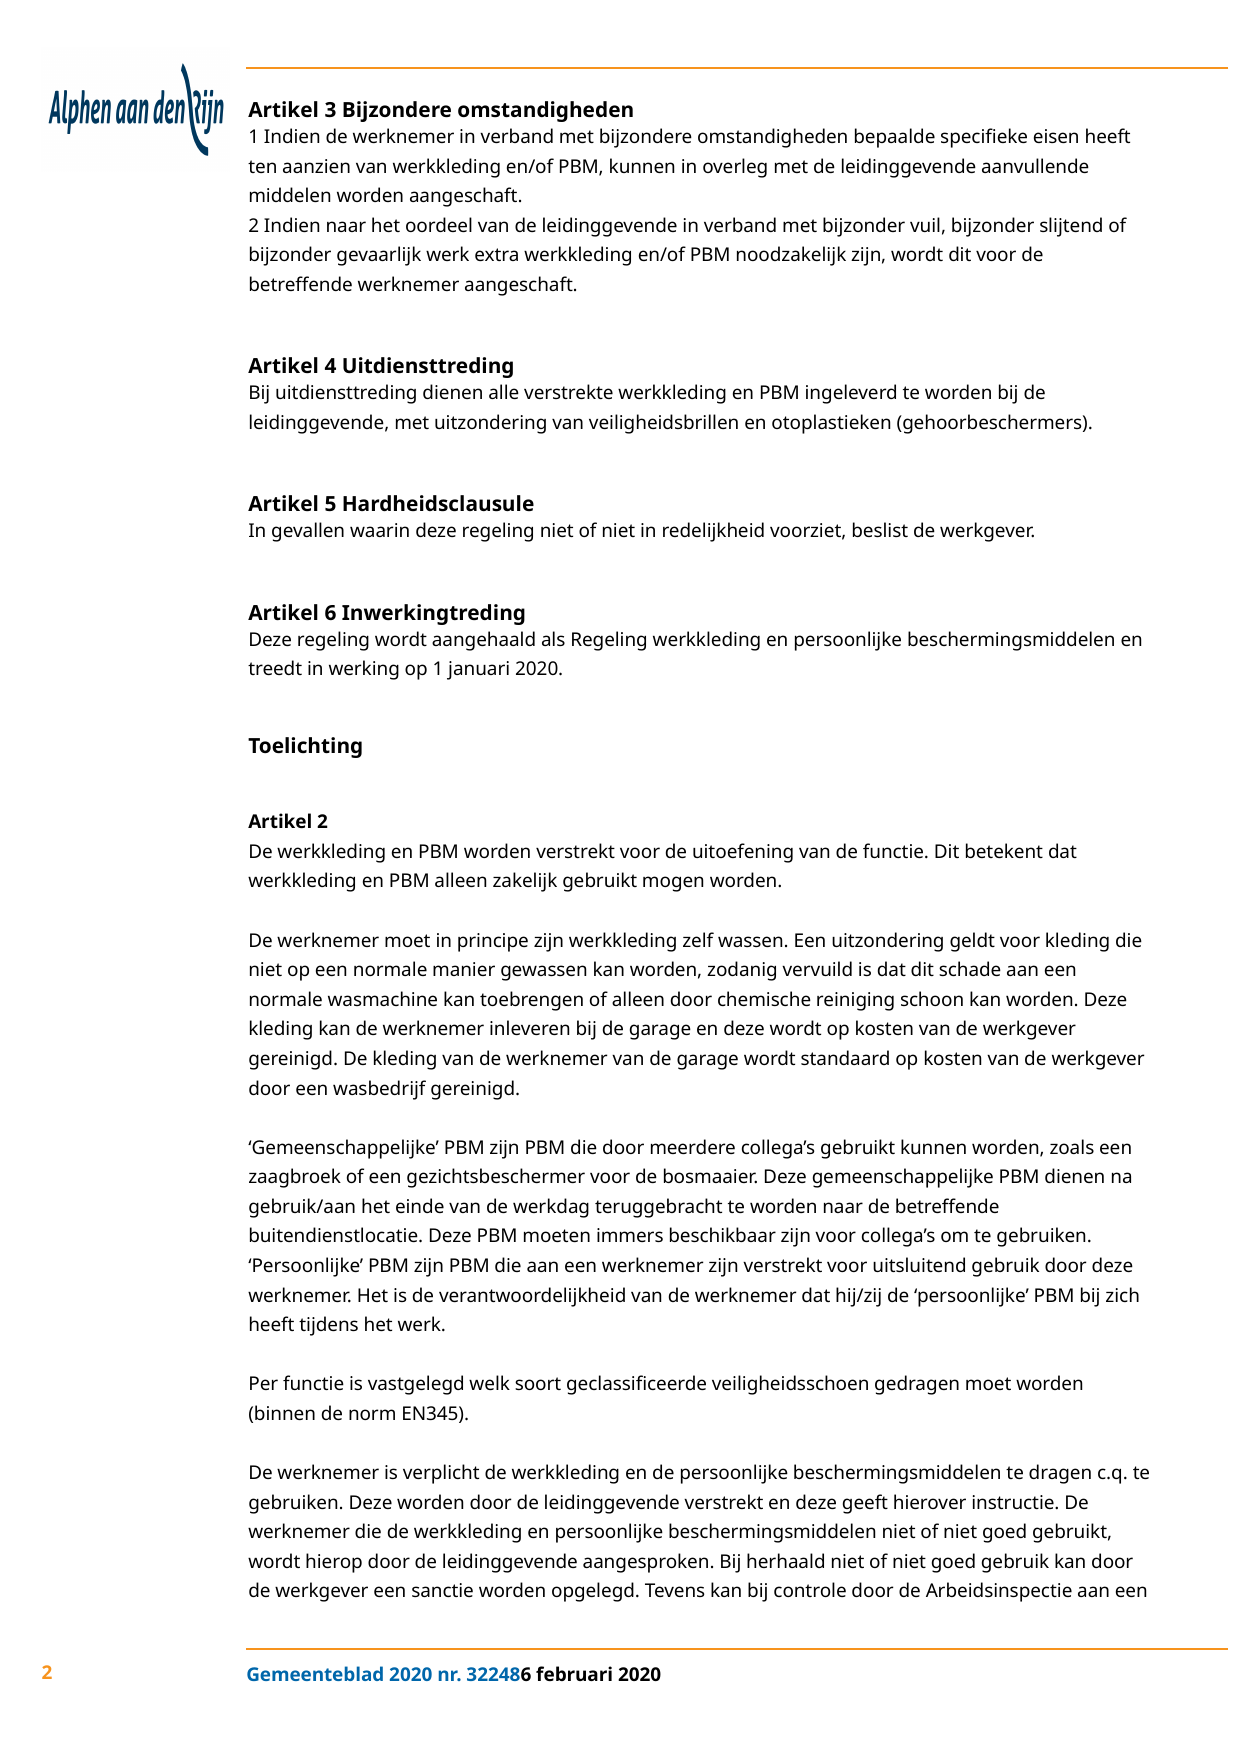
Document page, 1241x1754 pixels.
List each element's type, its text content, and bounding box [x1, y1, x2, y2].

text 2 Indien naar het oordeel van de leidinggevende in verband met bijzonder vuil, bijzonder slijtend of bijzonder gevaarlijk werk extra werkkleding en/of PBM noodzakelijk zijn, wordt dit voor de betreffende werknemer aangeschaft. [248, 212, 1152, 297]
text Toelichting [248, 731, 1152, 759]
text Artikel 4 Uitdiensttreding [248, 351, 1152, 379]
text De werknemer moet in principe zijn werkkleding zelf wassen. Een uitzondering geldt voor kleding die niet op een normale manier gewassen kan worden, zodanig vervuild is dat dit schade aan een normale wasmachine kan toebrengen of alleen door chemische reiniging schoon kan worden. Deze kleding kan de werknemer inleveren bij de garage en deze wordt op kosten van de werkgever gereinigd. De kleding van de werknemer van de garage wordt standaard op kosten van de werkgever door een wasbedrijf gereinigd. [248, 927, 1152, 1101]
text Artikel 2 [248, 808, 1152, 834]
text Deze regeling wordt aangehaald als Regeling werkkleding en persoonlijke beschermingsmiddelen en treedt in werking op 1 januari 2020. [248, 626, 1152, 681]
text Artikel 3 Bijzondere omstandigheden [248, 95, 1152, 123]
text De werkkleding en PBM worden verstrekt voor de uitoefening van de functie. Dit betekent dat werkkleding en PBM alleen zakelijk gebruikt mogen worden. [248, 838, 1152, 893]
text In gevallen waarin deze regeling niet of niet in redelijkheid voorziet, beslist de werkgever. [248, 518, 1152, 543]
text Artikel 6 Inwerkingtreding [248, 598, 1152, 626]
text 1 Indien de werknemer in verband met bijzondere omstandigheden bepaalde specifieke eisen heeft ten aanzien van werkkleding en/of PBM, kunnen in overleg met de leidinggevende aanvullende middelen worden aangeschaft. [248, 123, 1152, 208]
text ‘Gemeenschappelijke’ PBM zijn PBM die door meerdere collega’s gebruikt kunnen worden, zoals een zaagbroek of een gezichtsbeschermer voor de bosmaaier. Deze gemeenschappelijke PBM dienen na gebruik/aan het einde van de werkdag teruggebracht te worden naar de betreffende buitendienstlocatie. Deze PBM moeten immers beschikbaar zijn voor collega’s om te gebruiken. ‘Persoonlijke’ PBM zijn PBM die aan een werknemer zijn verstrekt voor uitsluitend gebruik door deze werknemer. Het is de verantwoordelijkheid van de werknemer dat hij/zij de ‘persoonlijke’ PBM bij zich heeft tijdens het werk. [248, 1134, 1152, 1337]
text De werknemer is verplicht de werkkleding en de persoonlijke beschermingsmiddelen te dragen c.q. te gebruiken. Deze worden door de leidinggevende verstrekt en deze geeft hierover instructie. De werknemer die de werkkleding en persoonlijke beschermingsmiddelen niet of niet goed gebruikt, wordt hierop door de leidinggevende aangesproken. Bij herhaald niet of niet goed gebruik kan door de werkgever een sanctie worden opgelegd. Tevens kan bij controle door de Arbeidsinspectie aan een [248, 1459, 1152, 1603]
text Artikel 5 Hardheidsclausule [248, 489, 1152, 518]
text Bij uitdiensttreding dienen alle verstrekte werkkleding en PBM ingeleverd te worden bij de leidinggevende, met uitzondering van veiligheidsbrillen en otoplastieken (gehoorbeschermers). [248, 379, 1152, 435]
picture [41, 47, 231, 172]
text Per functie is vastgelegd welk soort geclassificeerde veiligheidsschoen gedragen moet worden (binnen de norm EN345). [248, 1371, 1152, 1426]
